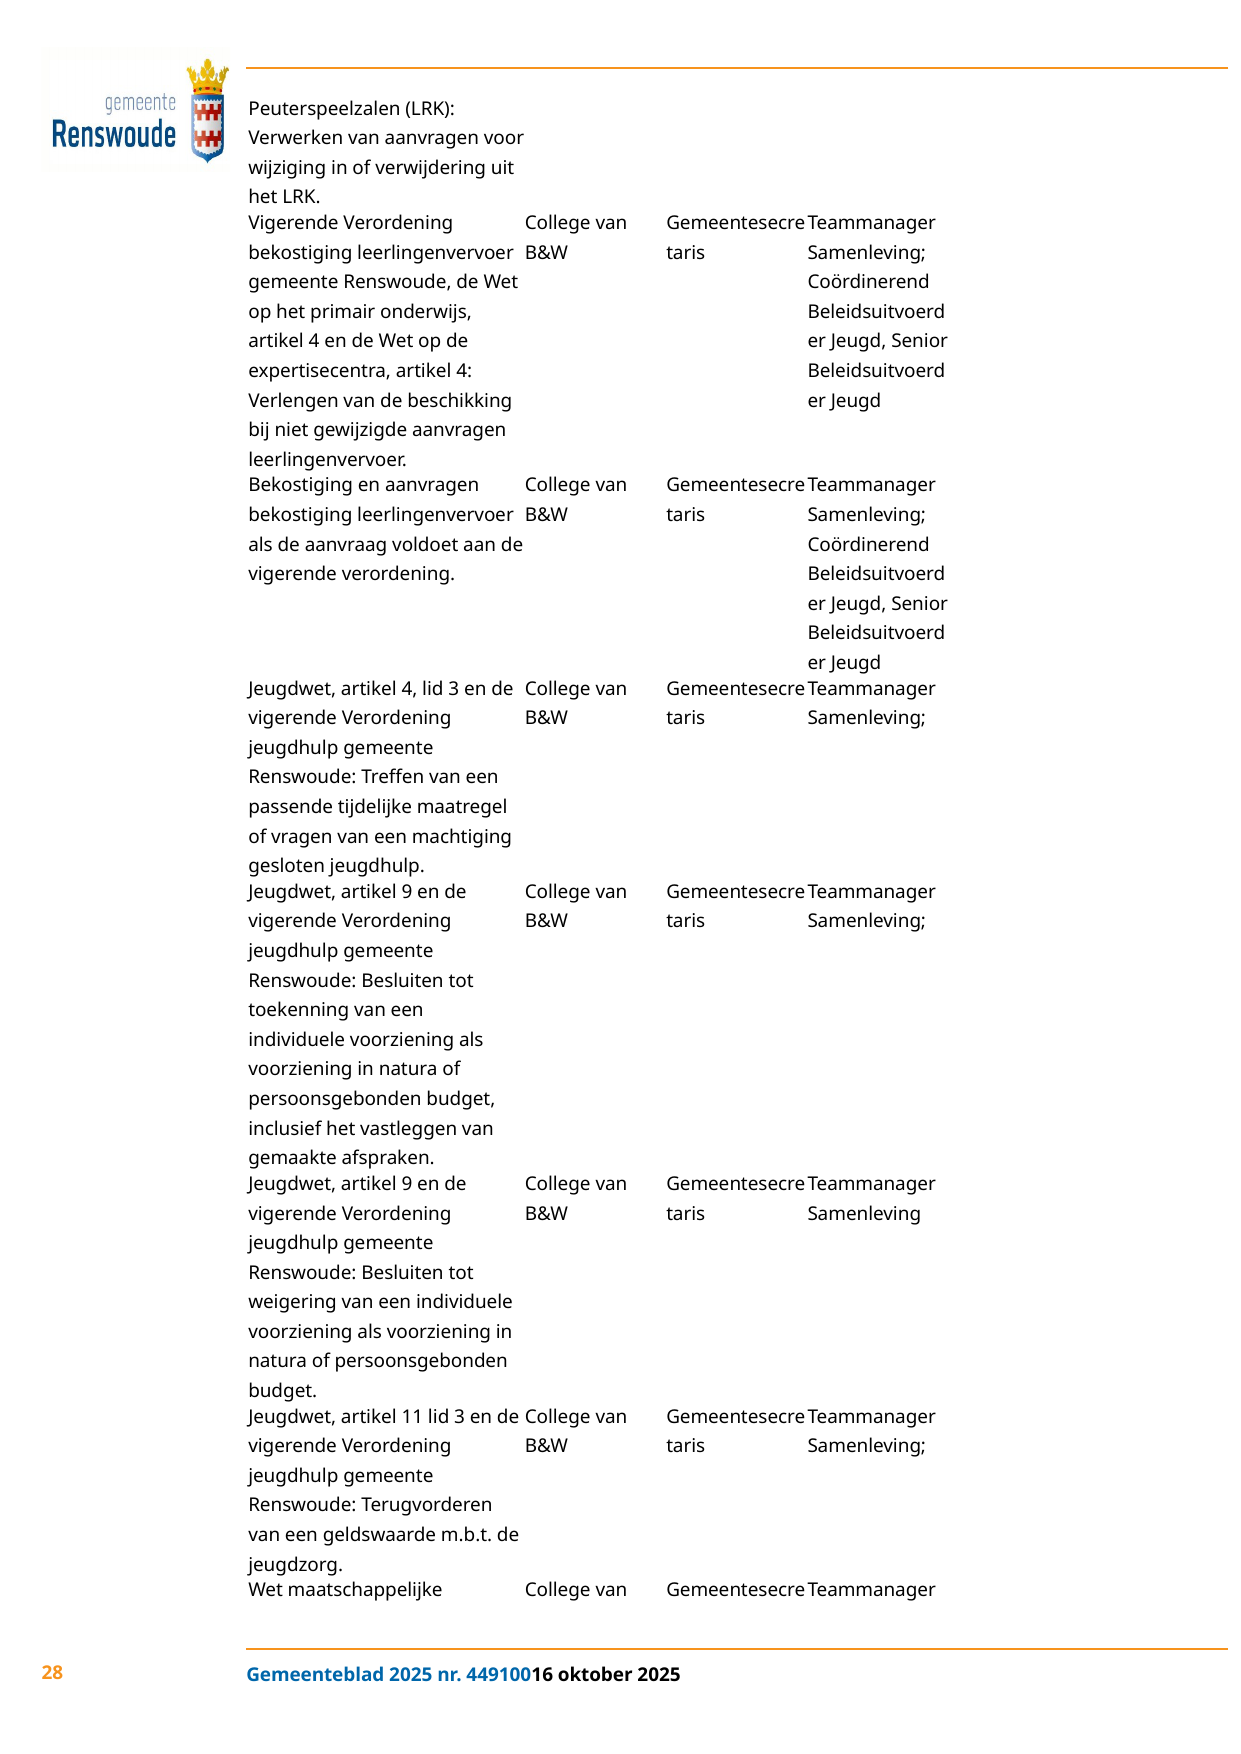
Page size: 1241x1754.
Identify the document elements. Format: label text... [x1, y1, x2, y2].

table_cell Teammanager Samenleving [807, 1170, 949, 1403]
picture [41, 47, 231, 172]
table_cell Teammanager Samenleving; Coördinerend Beleidsuitvoerder Jeugd, Senior Beleidsuitvoerder Jeugd [807, 472, 949, 675]
table_cell College van B&W [525, 1403, 666, 1577]
table_cell Vigerende Verordening bekostiging leerlingenvervoer gemeente Renswoude, de Wet op het primair onderwijs, artikel 4 en de Wet op de expertisecentra, artikel 4: Verlengen van de beschikking bij niet gewijzigde aanvragen leerlingenvervoer. [248, 209, 524, 472]
table_cell Peuterspeelzalen (LRK): Verwerken van aanvragen voor wijziging in of verwijdering uit het LRK. [248, 95, 524, 209]
table_cell Teammanager Samenleving; Coördinerend Beleidsuitvoerder Jeugd, Senior Beleidsuitvoerder Jeugd [807, 209, 949, 472]
table_cell Teammanager Samenleving; [807, 878, 949, 1170]
table_cell College van B&W [525, 878, 666, 1170]
table_cell Gemeentesecretaris [666, 1170, 807, 1403]
table_cell College van B&W [525, 675, 666, 878]
table_cell College van B&W [525, 209, 666, 472]
table_cell Jeugdwet, artikel 4, lid 3 en de vigerende Verordening jeugdhulp gemeente Renswoude: Treffen van een passende tijdelijke maatregel of vragen van een machtiging gesloten jeugdhulp. [248, 675, 524, 878]
table_cell Bekostiging en aanvragen bekostiging leerlingenvervoer als de aanvraag voldoet aan de vigerende verordening. [248, 472, 524, 675]
table_cell [666, 95, 807, 209]
table_cell [949, 878, 1152, 1170]
table_cell Teammanager Samenleving; [807, 675, 949, 878]
table_cell Gemeentesecre [666, 1577, 807, 1602]
table_cell Jeugdwet, artikel 9 en de vigerende Verordening jeugdhulp gemeente Renswoude: Besluiten tot toekenning van een individuele voorziening als voorziening in natura of persoonsgebonden budget, inclusief het vastleggen van gemaakte afspraken. [248, 878, 524, 1170]
table_cell Jeugdwet, artikel 11 lid 3 en de vigerende Verordening jeugdhulp gemeente Renswoude: Terugvorderen van een geldswaarde m.b.t. de jeugdzorg. [248, 1403, 524, 1577]
table_cell Jeugdwet, artikel 9 en de vigerende Verordening jeugdhulp gemeente Renswoude: Besluiten tot weigering van een individuele voorziening als voorziening in natura of persoonsgebonden budget. [248, 1170, 524, 1403]
table_cell [949, 675, 1152, 878]
table_cell Teammanager Samenleving; [807, 1403, 949, 1577]
table_cell Wet maatschappelijke [248, 1577, 524, 1602]
table_cell Teammanager [807, 1577, 949, 1602]
table_cell Gemeentesecretaris [666, 1403, 807, 1577]
table_cell [949, 209, 1152, 472]
table_cell [949, 1577, 1152, 1602]
table_cell [949, 1403, 1152, 1577]
table_cell Gemeentesecretaris [666, 675, 807, 878]
table_cell [807, 95, 949, 209]
table_cell [949, 95, 1152, 209]
table_cell Gemeentesecretaris [666, 209, 807, 472]
table_cell College van [525, 1577, 666, 1602]
table_cell Gemeentesecretaris [666, 472, 807, 675]
table_cell College van B&W [525, 1170, 666, 1403]
table_cell [949, 472, 1152, 675]
table_cell [525, 95, 666, 209]
table_cell College van B&W [525, 472, 666, 675]
table_cell [949, 1170, 1152, 1403]
table_cell Gemeentesecretaris [666, 878, 807, 1170]
